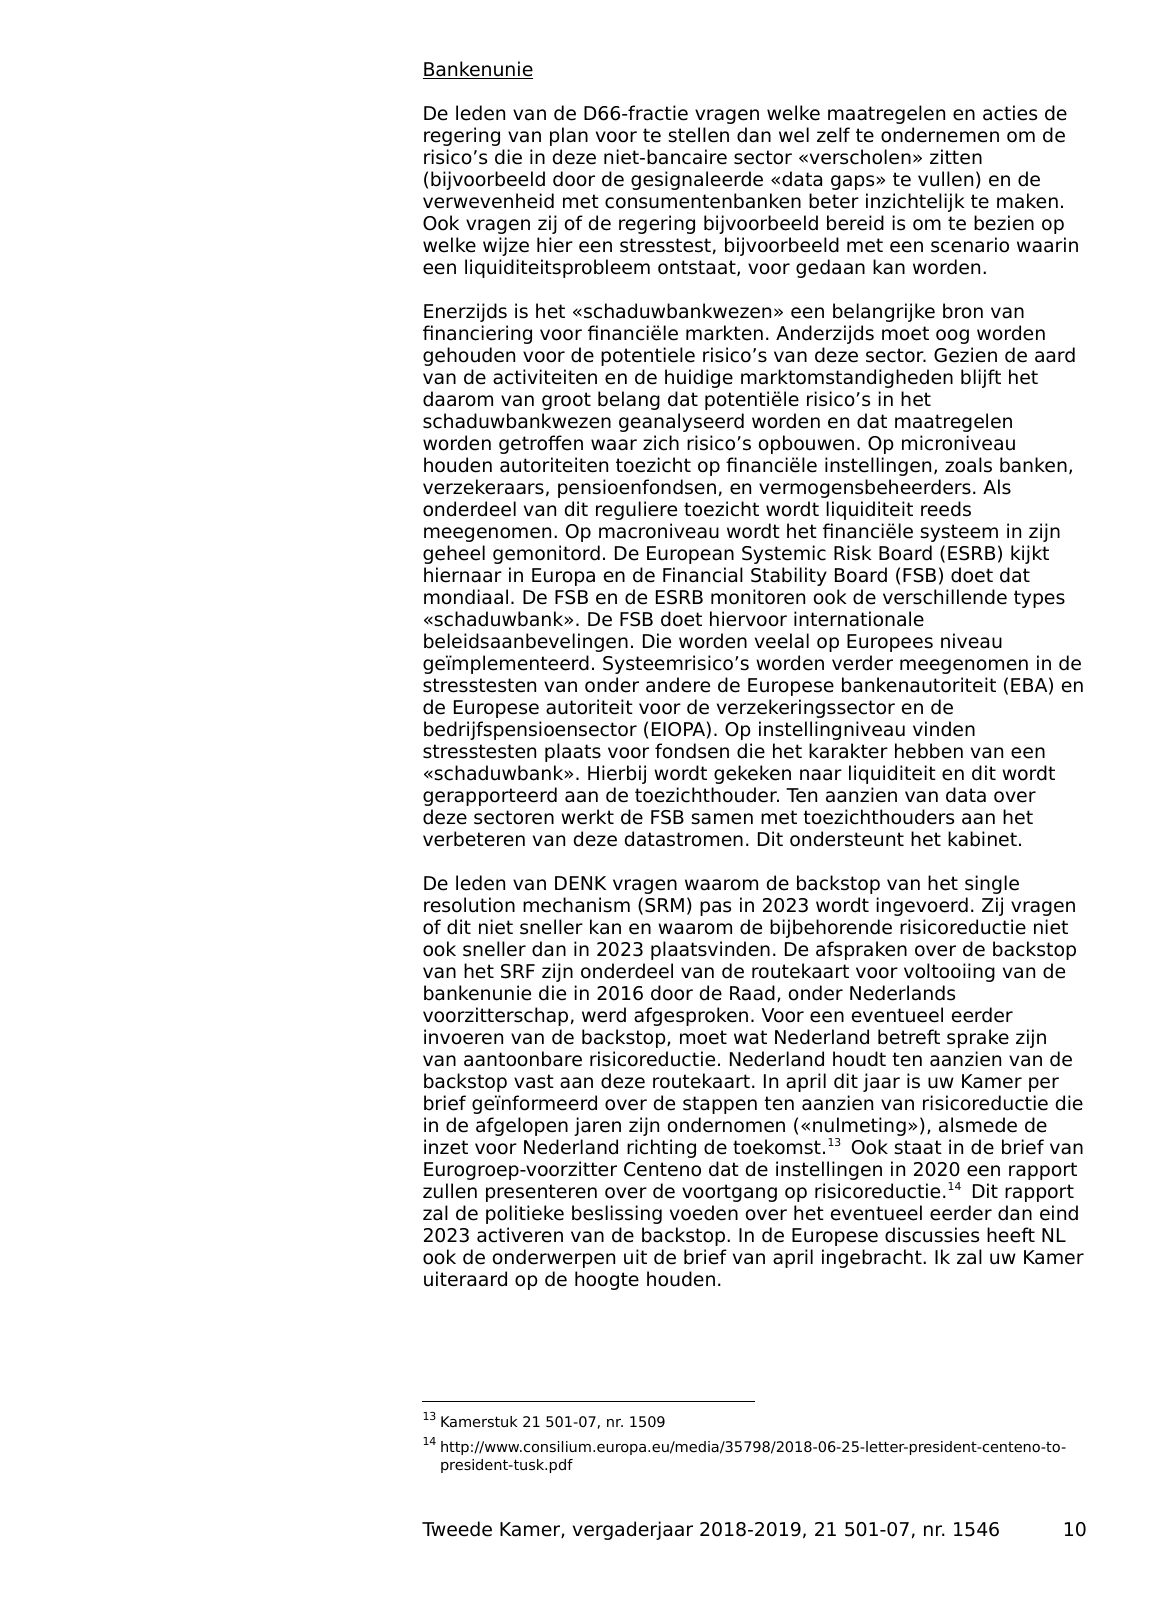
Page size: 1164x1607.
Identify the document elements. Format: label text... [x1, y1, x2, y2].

text http://www.consilium.europa.eu/media/35798/2018-06-25-letter-president-centeno-to-president-tusk.pdf [422, 1435, 1087, 1474]
subtitle Bankenunie [422, 59, 1087, 81]
text De leden van DENK vragen waarom de backstop van het single resolution mechanism (SRM) pas in 2023 wordt ingevoerd. Zij vragen of dit niet sneller kan en waarom de bijbehorende risicoreductie niet ook sneller dan in 2023 plaatsvinden. De afspraken over de backstop van het SRF zijn onderdeel van de routekaart voor voltooiing van de bankenunie die in 2016 door de Raad, onder Nederlands voorzitterschap, werd afgesproken. Voor een eventueel eerder invoeren van de backstop, moet wat Nederland betreft sprake zijn van aantoonbare risicoreductie. Nederland houdt ten aanzien van de backstop vast aan deze routekaart. In april dit jaar is uw Kamer per brief geïnformeerd over de stappen ten aanzien van risicoreductie die in de afgelopen jaren zijn ondernomen («nulmeting»), alsmede de inzet voor Nederland richting de toekomst. Ook staat in de brief van Eurogroep-voorzitter Centeno dat de instellingen in 2020 een rapport zullen presenteren over de voortgang op risicoreductie. Dit rapport zal de politieke beslissing voeden over het eventueel eerder dan eind 2023 activeren van de backstop. In de Europese discussies heeft NL ook de onderwerpen uit de brief van april ingebracht. Ik zal uw Kamer uiteraard op de hoogte houden. [422, 873, 1087, 1291]
text Kamerstuk 21 501-07, nr. 1509 [422, 1410, 1087, 1432]
text Enerzijds is het «schaduwbankwezen» een belangrijke bron van financiering voor financiële markten. Anderzijds moet oog worden gehouden voor de potentiele risico’s van deze sector. Gezien de aard van de activiteiten en de huidige marktomstandigheden blijft het daarom van groot belang dat potentiële risico’s in het schaduwbankwezen geanalyseerd worden en dat maatregelen worden getroffen waar zich risico’s opbouwen. Op microniveau houden autoriteiten toezicht op financiële instellingen, zoals banken, verzekeraars, pensioenfondsen, en vermogensbeheerders. Als onderdeel van dit reguliere toezicht wordt liquiditeit reeds meegenomen. Op macroniveau wordt het financiële systeem in zijn geheel gemonitord. De European Systemic Risk Board (ESRB) kijkt hiernaar in Europa en de Financial Stability Board (FSB) doet dat mondiaal. De FSB en de ESRB monitoren ook de verschillende types «schaduwbank». De FSB doet hiervoor internationale beleidsaanbevelingen. Die worden veelal op Europees niveau geïmplementeerd. Systeemrisico’s worden verder meegenomen in de stresstesten van onder andere de Europese bankenautoriteit (EBA) en de Europese autoriteit voor de verzekeringssector en de bedrijfspensioensector (EIOPA). Op instellingniveau vinden stresstesten plaats voor fondsen die het karakter hebben van een «schaduwbank». Hierbij wordt gekeken naar liquiditeit en dit wordt gerapporteerd aan de toezichthouder. Ten aanzien van data over deze sectoren werkt de FSB samen met toezichthouders aan het verbeteren van deze datastromen. Dit ondersteunt het kabinet. [422, 301, 1087, 851]
text De leden van de D66-fractie vragen welke maatregelen en acties de regering van plan voor te stellen dan wel zelf te ondernemen om de risico’s die in deze niet-bancaire sector «verscholen» zitten (bijvoorbeeld door de gesignaleerde «data gaps» te vullen) en de verwevenheid met consumentenbanken beter inzichtelijk te maken. Ook vragen zij of de regering bijvoorbeeld bereid is om te bezien op welke wijze hier een stresstest, bijvoorbeeld met een scenario waarin een liquiditeitsprobleem ontstaat, voor gedaan kan worden. [422, 103, 1087, 279]
